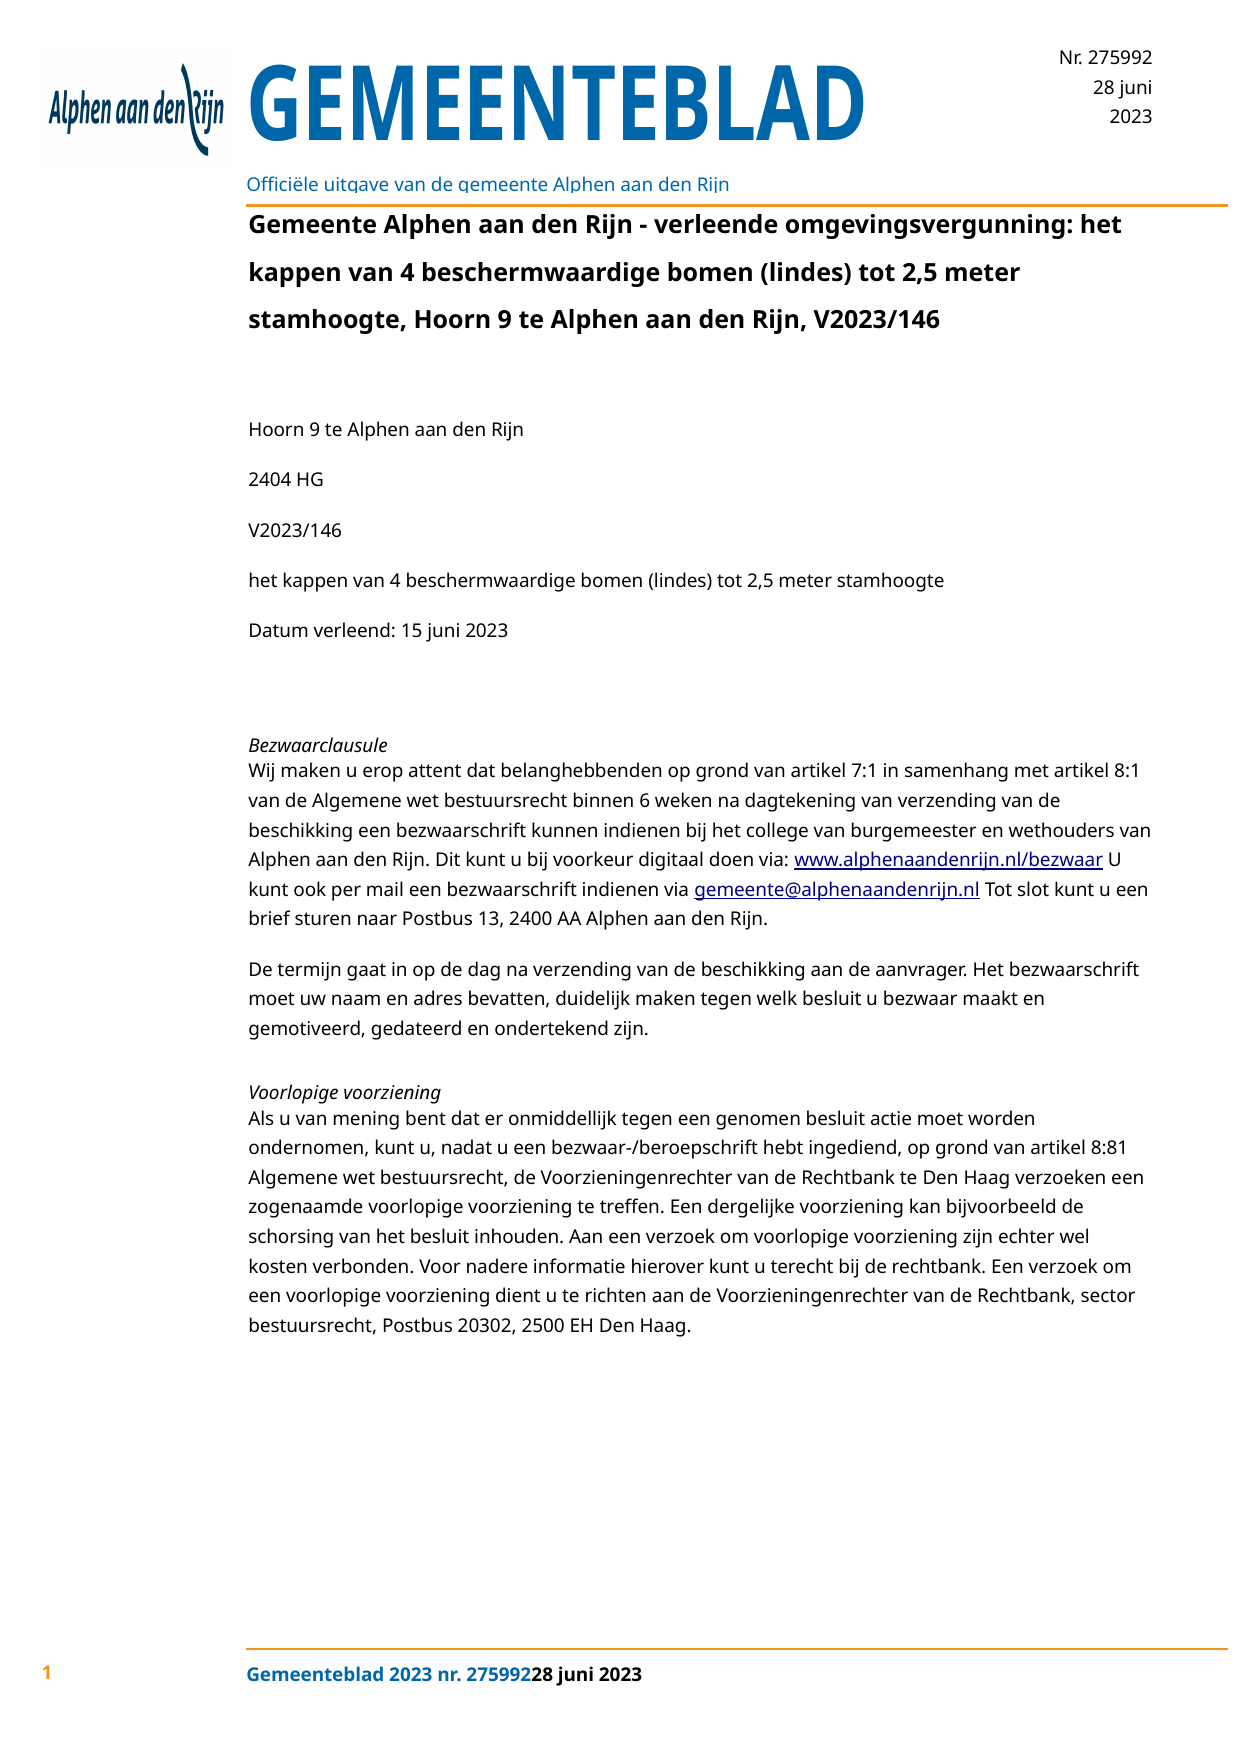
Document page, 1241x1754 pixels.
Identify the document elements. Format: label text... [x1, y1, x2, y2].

text Hoorn 9 te Alphen aan den Rijn [248, 416, 1152, 442]
text Gemeente Alphen aan den Rijn - verleende omgevingsvergunning: het kappen van 4 beschermwaardige bomen (lindes) tot 2,5 meter stamhoogte, Hoorn 9 te Alphen aan den Rijn, V2023/146 [248, 207, 1152, 336]
text V2023/146 [248, 517, 1152, 542]
text Bezwaarclausule [248, 732, 1152, 758]
text Wij maken u erop attent dat belanghebbenden op grond van artikel 7:1 in samenhang met artikel 8:1 van de Algemene wet bestuursrecht binnen 6 weken na dagtekening van verzending van de beschikking een bezwaarschrift kunnen indienen bij het college van burgemeester en wethouders van Alphen aan den Rijn. Dit kunt u bij voorkeur digitaal doen via: www.alphenaandenrijn.nl/bezwaar U kunt ook per mail een bezwaarschrift indienen via gemeente@alphenaandenrijn.nl Tot slot kunt u een brief sturen naar Postbus 13, 2400 AA Alphen aan den Rijn. [248, 758, 1152, 931]
text Voorlopige voorziening [248, 1079, 1152, 1105]
text De termijn gaat in op de dag na verzending van de beschikking aan de aanvrager. Het bezwaarschrift moet uw naam en adres bevatten, duidelijk maken tegen welk besluit u bezwaar maakt en gemotiveerd, gedateerd en ondertekend zijn. [248, 956, 1152, 1041]
picture [41, 47, 231, 172]
text Datum verleend: 15 juni 2023 [248, 618, 1152, 643]
text 2404 HG [248, 466, 1152, 492]
text Als u van mening bent dat er onmiddellijk tegen een genomen besluit actie moet worden ondernomen, kunt u, nadat u een bezwaar-/beroepschrift hebt ingediend, op grond van artikel 8:81 Algemene wet bestuursrecht, de Voorzieningenrechter van de Rechtbank te Den Haag verzoeken een zogenaamde voorlopige voorziening te treffen. Een dergelijke voorziening kan bijvoorbeeld de schorsing van het besluit inhouden. Aan een verzoek om voorlopige voorziening zijn echter wel kosten verbonden. Voor nadere informatie hierover kunt u terecht bij de rechtbank. Een verzoek om een voorlopige voorziening dient u te richten aan de Voorzieningenrechter van de Rechtbank, sector bestuursrecht, Postbus 20302, 2500 EH Den Haag. [248, 1105, 1152, 1338]
text het kappen van 4 beschermwaardige bomen (lindes) tot 2,5 meter stamhoogte [248, 567, 1152, 593]
